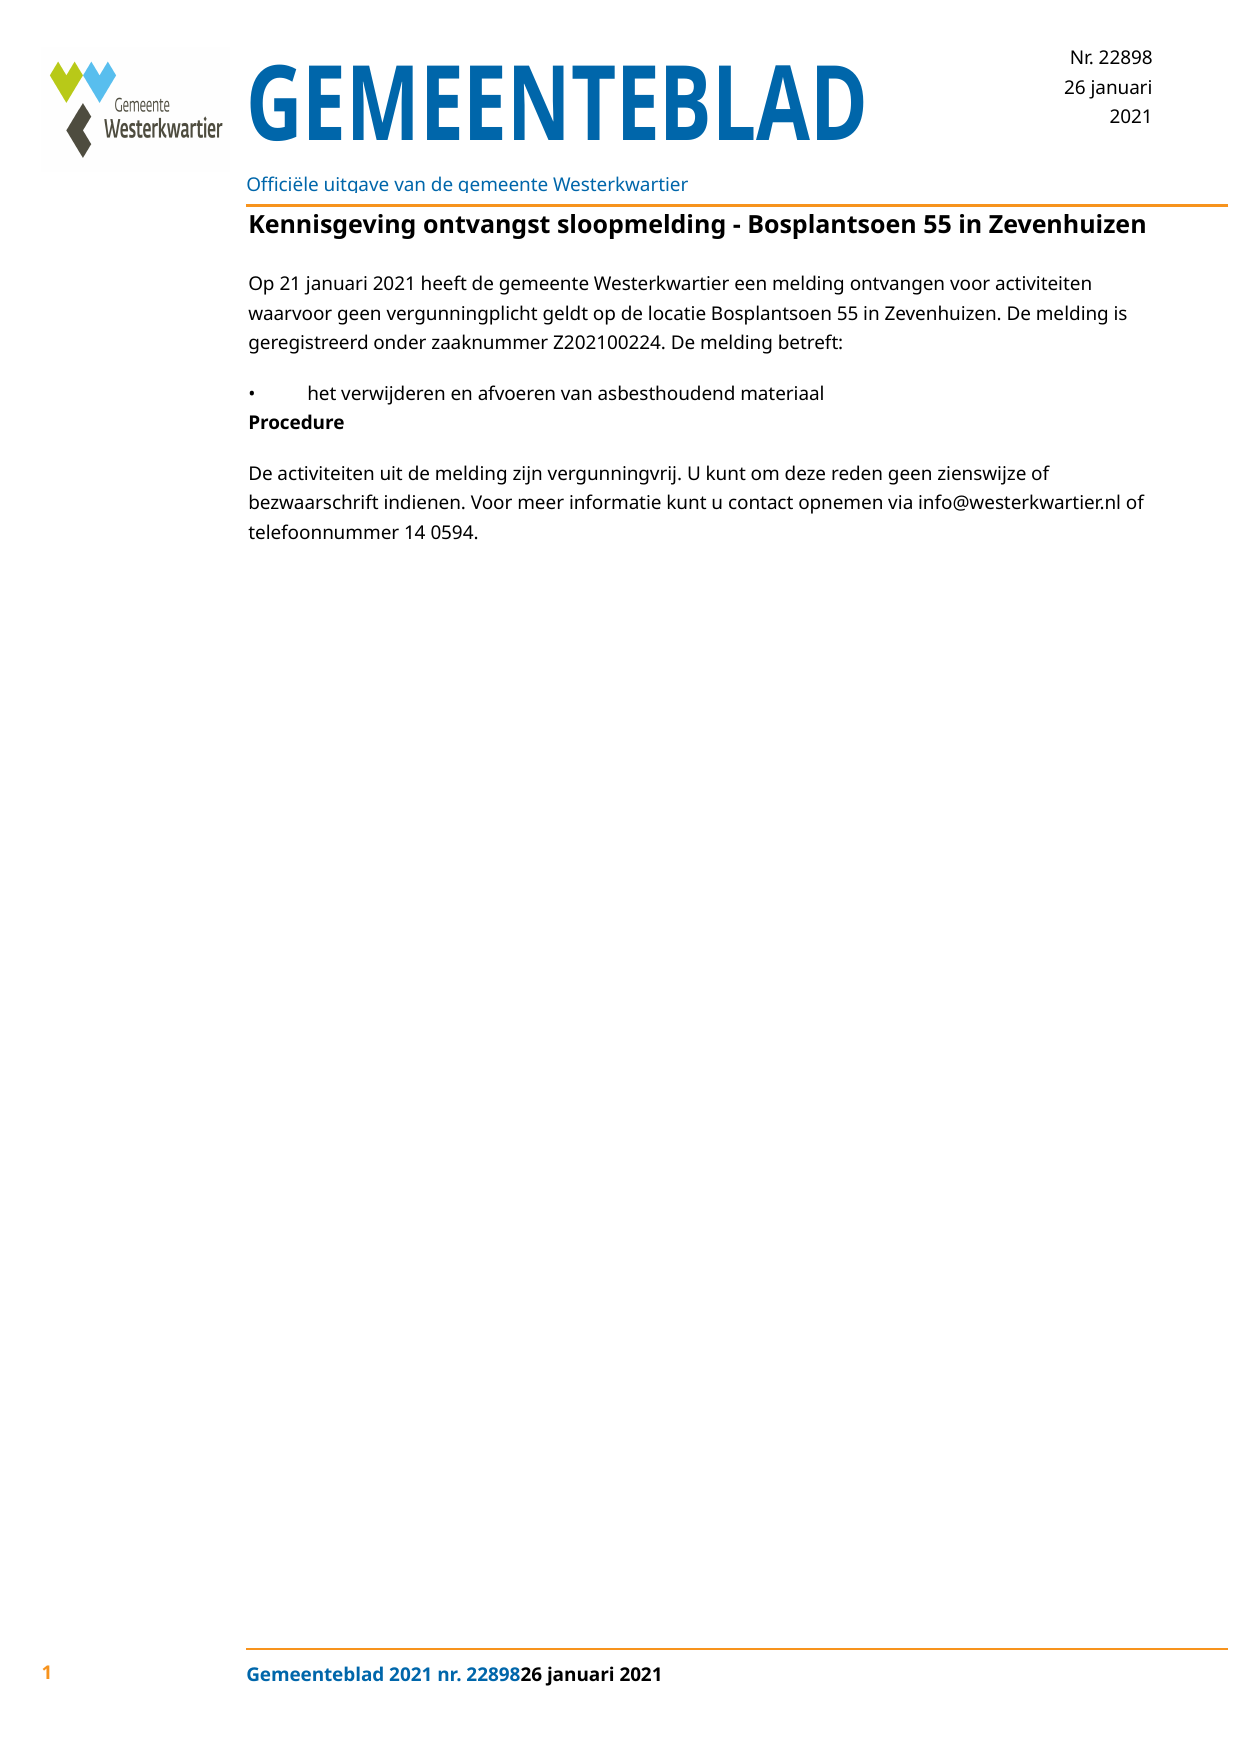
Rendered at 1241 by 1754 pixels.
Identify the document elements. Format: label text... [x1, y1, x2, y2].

text De activiteiten uit de melding zijn vergunningvrij. U kunt om deze reden geen zienswijze of bezwaarschrift indienen. Voor meer informatie kunt u contact opnemen via info@westerkwartier.nl of telefoonnummer 14 0594. [248, 460, 1152, 545]
text Op 21 januari 2021 heeft de gemeente Westerkwartier een melding ontvangen voor activiteiten waarvoor geen vergunningplicht geldt op de locatie Bosplantsoen 55 in Zevenhuizen. De melding is geregistreerd onder zaaknummer Z202100224. De melding betreft: [248, 270, 1152, 355]
list het verwijderen en afvoeren van asbesthoudend materiaal [248, 380, 1152, 406]
text Kennisgeving ontvangst sloopmelding - Bosplantsoen 55 in Zevenhuizen [248, 207, 1152, 241]
text Procedure [248, 409, 1152, 435]
picture [41, 47, 231, 172]
